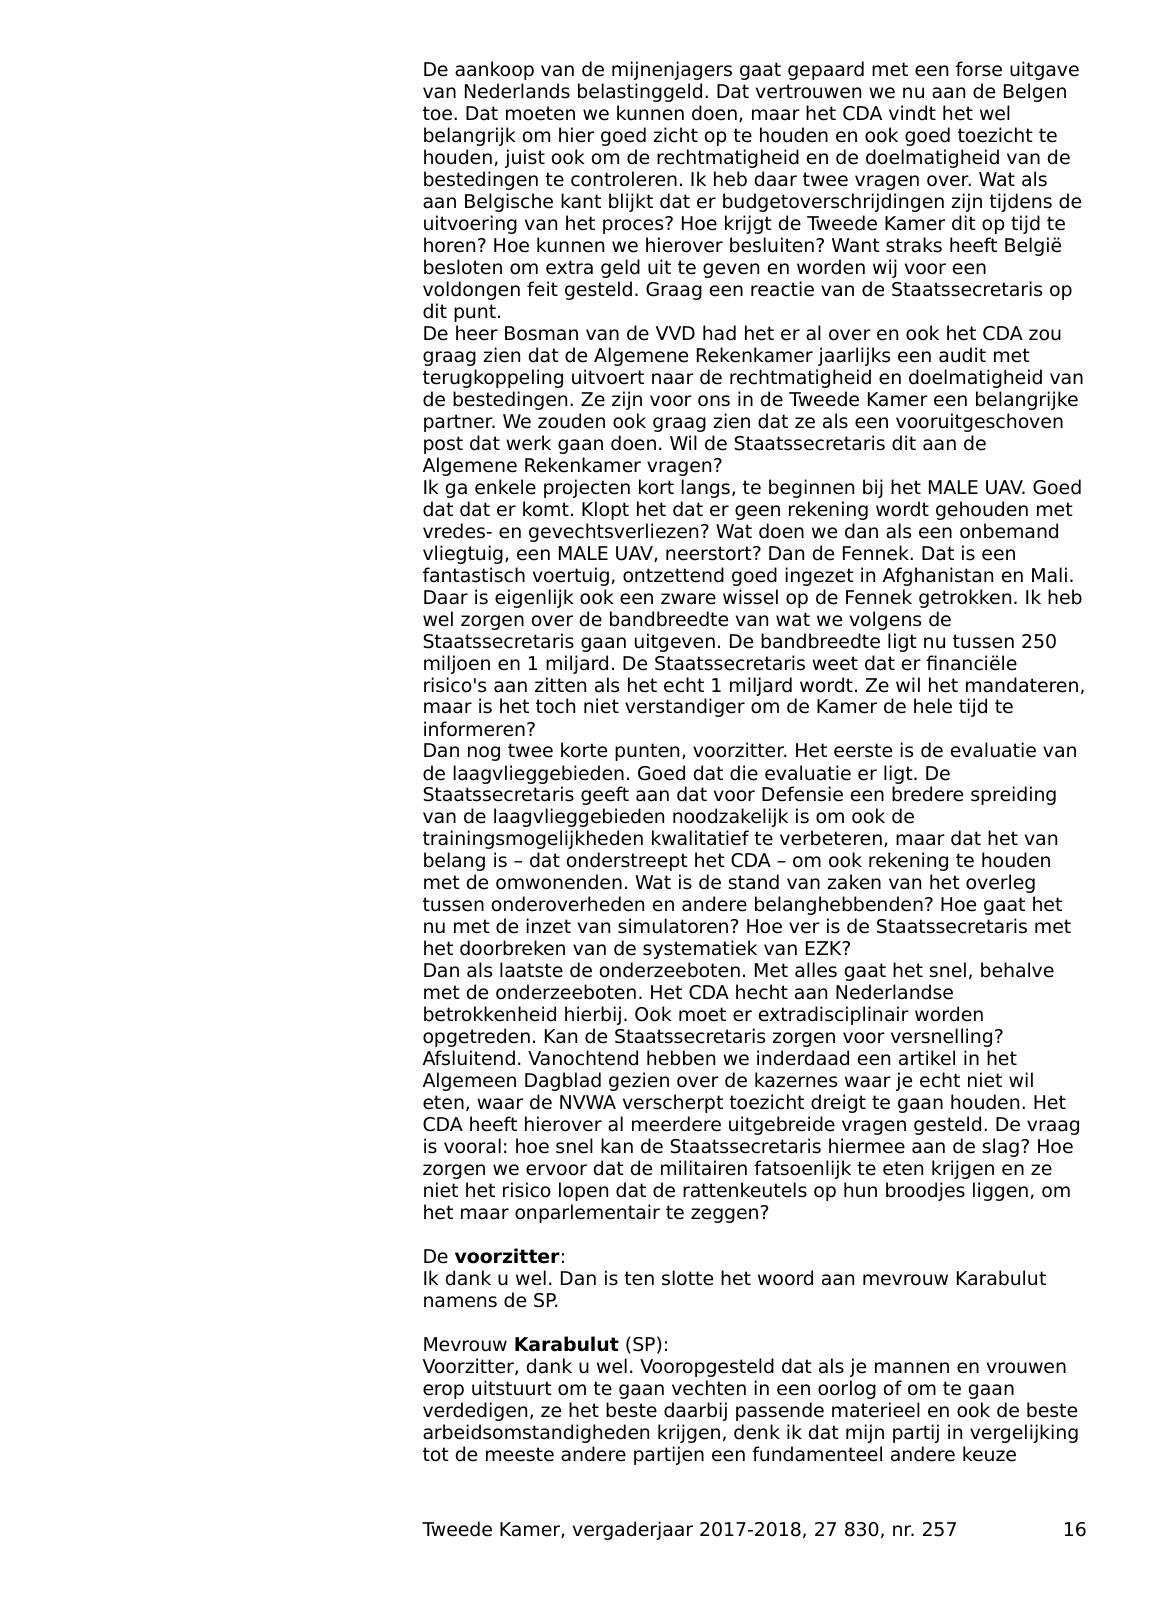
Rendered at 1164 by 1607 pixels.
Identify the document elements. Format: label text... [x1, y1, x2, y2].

text De voorzitter: [422, 1246, 1087, 1268]
text Afsluitend. Vanochtend hebben we inderdaad een artikel in het Algemeen Dagblad gezien over de kazernes waar je echt niet wil eten, waar de NVWA verscherpt toezicht dreigt te gaan houden. Het CDA heeft hierover al meerdere uitgebreide vragen gesteld. De vraag is vooral: hoe snel kan de Staatssecretaris hiermee aan de slag? Hoe zorgen we ervoor dat de militairen fatsoenlijk te eten krijgen en ze niet het risico lopen dat de rattenkeutels op hun broodjes liggen, om het maar onparlementair te zeggen? [422, 1048, 1087, 1224]
text Voorzitter, dank u wel. Vooropgesteld dat als je mannen en vrouwen erop uitstuurt om te gaan vechten in een oorlog of om te gaan verdedigen, ze het beste daarbij passende materieel en ook de beste arbeidsomstandigheden krijgen, denk ik dat mijn partij in vergelijking tot de meeste andere partijen een fundamenteel andere keuze [422, 1356, 1087, 1466]
text Ik dank u wel. Dan is ten slotte het woord aan mevrouw Karabulut namens de SP. [422, 1268, 1087, 1312]
text De aankoop van de mijnenjagers gaat gepaard met een forse uitgave van Nederlands belastinggeld. Dat vertrouwen we nu aan de Belgen toe. Dat moeten we kunnen doen, maar het CDA vindt het wel belangrijk om hier goed zicht op te houden en ook goed toezicht te houden, juist ook om de rechtmatigheid en de doelmatigheid van de bestedingen te controleren. Ik heb daar twee vragen over. Wat als aan Belgische kant blijkt dat er budgetoverschrijdingen zijn tijdens de uitvoering van het proces? Hoe krijgt de Tweede Kamer dit op tijd te horen? Hoe kunnen we hierover besluiten? Want straks heeft België besloten om extra geld uit te geven en worden wij voor een voldongen feit gesteld. Graag een reactie van de Staatssecretaris op dit punt. [422, 59, 1087, 323]
text Mevrouw Karabulut (SP): [422, 1334, 1087, 1356]
text Ik ga enkele projecten kort langs, te beginnen bij het MALE UAV. Goed dat dat er komt. Klopt het dat er geen rekening wordt gehouden met vredes- en gevechtsverliezen? Wat doen we dan als een onbemand vliegtuig, een MALE UAV, neerstort? Dan de Fennek. Dat is een fantastisch voertuig, ontzettend goed ingezet in Afghanistan en Mali. Daar is eigenlijk ook een zware wissel op de Fennek getrokken. Ik heb wel zorgen over de bandbreedte van wat we volgens de Staatssecretaris gaan uitgeven. De bandbreedte ligt nu tussen 250 miljoen en 1 miljard. De Staatssecretaris weet dat er financiële risico's aan zitten als het echt 1 miljard wordt. Ze wil het mandateren, maar is het toch niet verstandiger om de Kamer de hele tijd te informeren? [422, 477, 1087, 740]
text De heer Bosman van de VVD had het er al over en ook het CDA zou graag zien dat de Algemene Rekenkamer jaarlijks een audit met terugkoppeling uitvoert naar de rechtmatigheid en doelmatigheid van de bestedingen. Ze zijn voor ons in de Tweede Kamer een belangrijke partner. We zouden ook graag zien dat ze als een vooruitgeschoven post dat werk gaan doen. Wil de Staatssecretaris dit aan de Algemene Rekenkamer vragen? [422, 323, 1087, 477]
text Dan als laatste de onderzeeboten. Met alles gaat het snel, behalve met de onderzeeboten. Het CDA hecht aan Nederlandse betrokkenheid hierbij. Ook moet er extradisciplinair worden opgetreden. Kan de Staatssecretaris zorgen voor versnelling? [422, 960, 1087, 1048]
text Dan nog twee korte punten, voorzitter. Het eerste is de evaluatie van de laagvlieggebieden. Goed dat die evaluatie er ligt. De Staatssecretaris geeft aan dat voor Defensie een bredere spreiding van de laagvlieggebieden noodzakelijk is om ook de trainingsmogelijkheden kwalitatief te verbeteren, maar dat het van belang is – dat onderstreept het CDA – om ook rekening te houden met de omwonenden. Wat is de stand van zaken van het overleg tussen onderoverheden en andere belanghebbenden? Hoe gaat het nu met de inzet van simulatoren? Hoe ver is de Staatssecretaris met het doorbreken van de systematiek van EZK? [422, 740, 1087, 960]
